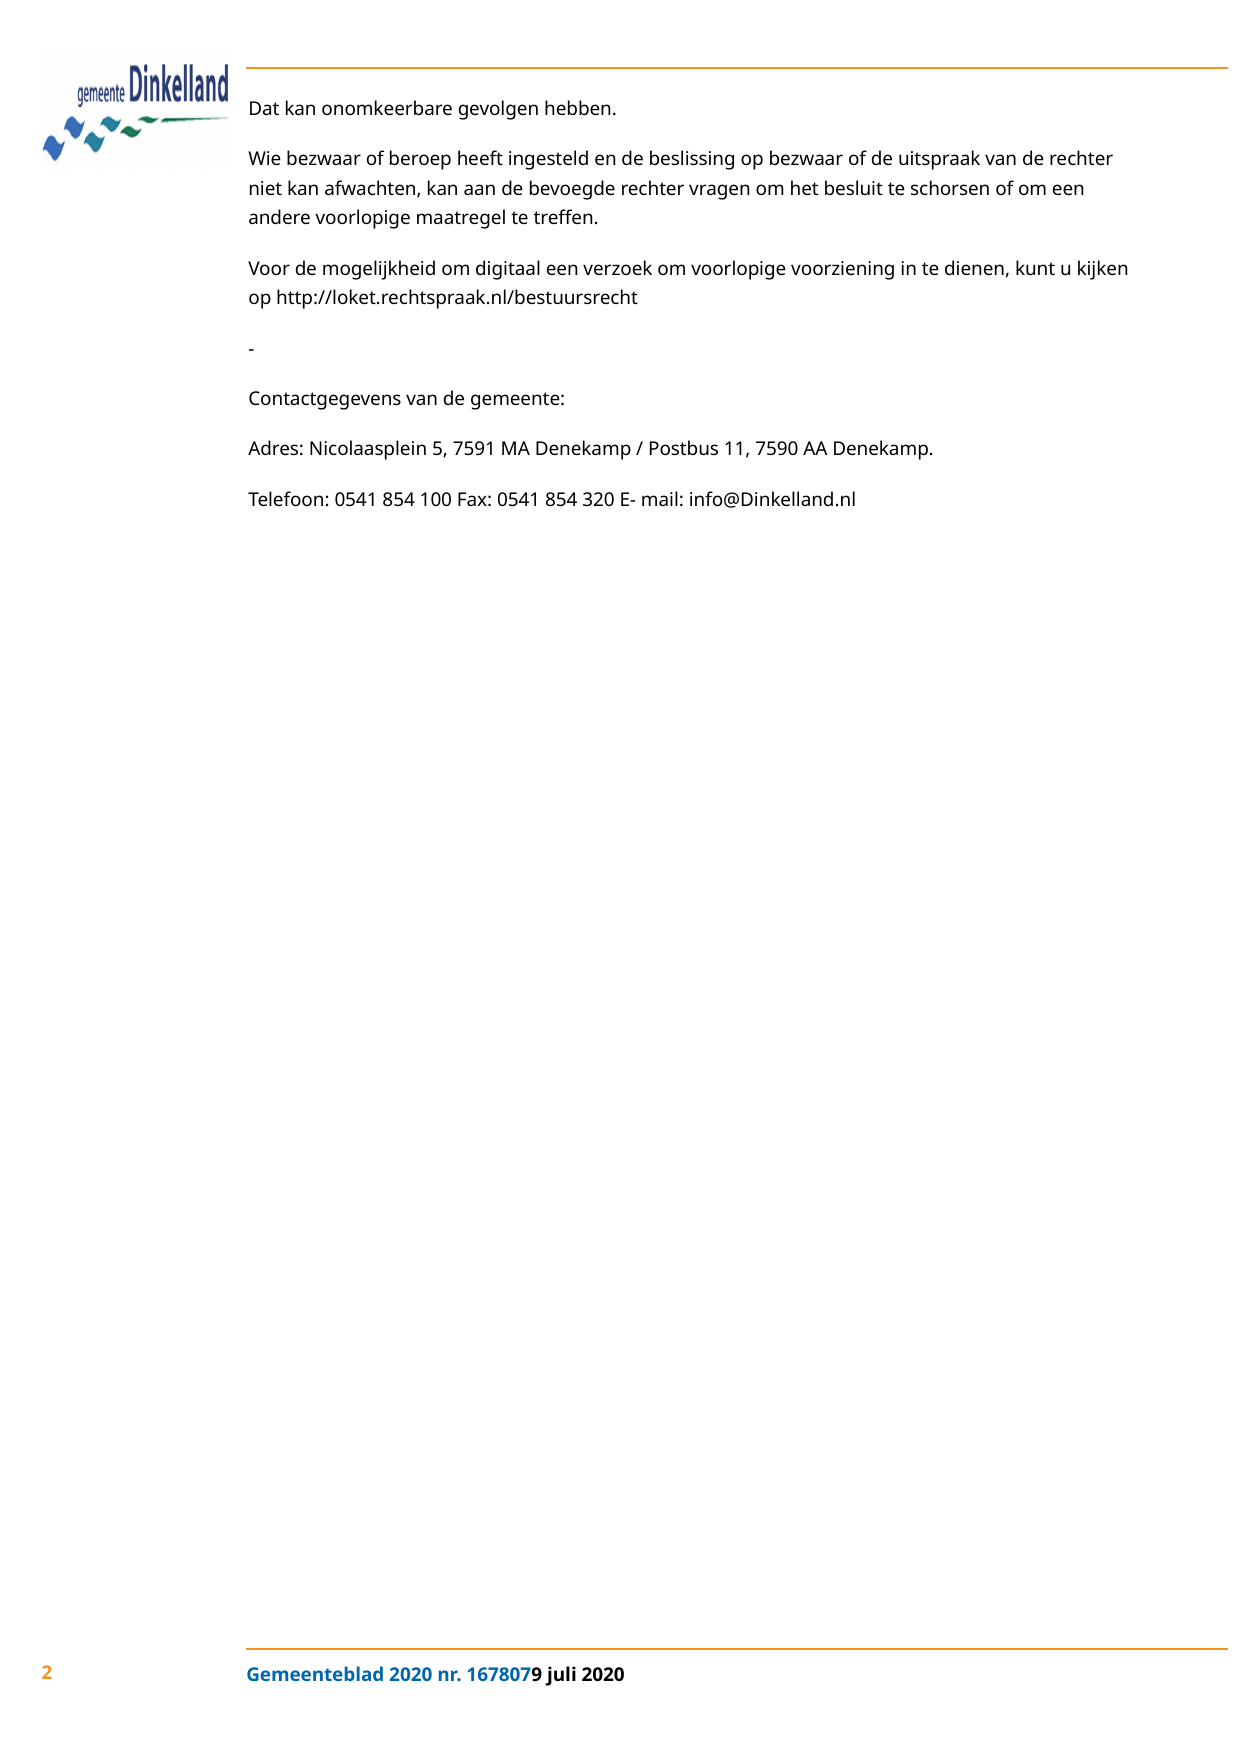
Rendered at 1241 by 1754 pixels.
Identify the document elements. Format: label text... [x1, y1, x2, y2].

text Telefoon: 0541 854 100 Fax: 0541 854 320 E- mail: info@Dinkelland.nl [248, 486, 1152, 512]
text - [248, 335, 1152, 361]
text Adres: Nicolaasplein 5, 7591 MA Denekamp / Postbus 11, 7590 AA Denekamp. [248, 436, 1152, 461]
text Dat kan onomkeerbare gevolgen hebben. [248, 95, 1152, 121]
text Contactgegevens van de gemeente: [248, 385, 1152, 411]
picture [41, 47, 231, 172]
text Voor de mogelijkheid om digitaal een verzoek om voorlopige voorziening in te dienen, kunt u kijken op http://loket.rechtspraak.nl/bestuursrecht [248, 255, 1152, 310]
text Wie bezwaar of beroep heeft ingesteld en de beslissing op bezwaar of de uitspraak van de rechter niet kan afwachten, kan aan de bevoegde rechter vragen om het besluit te schorsen of om een andere voorlopige maatregel te treffen. [248, 145, 1152, 230]
